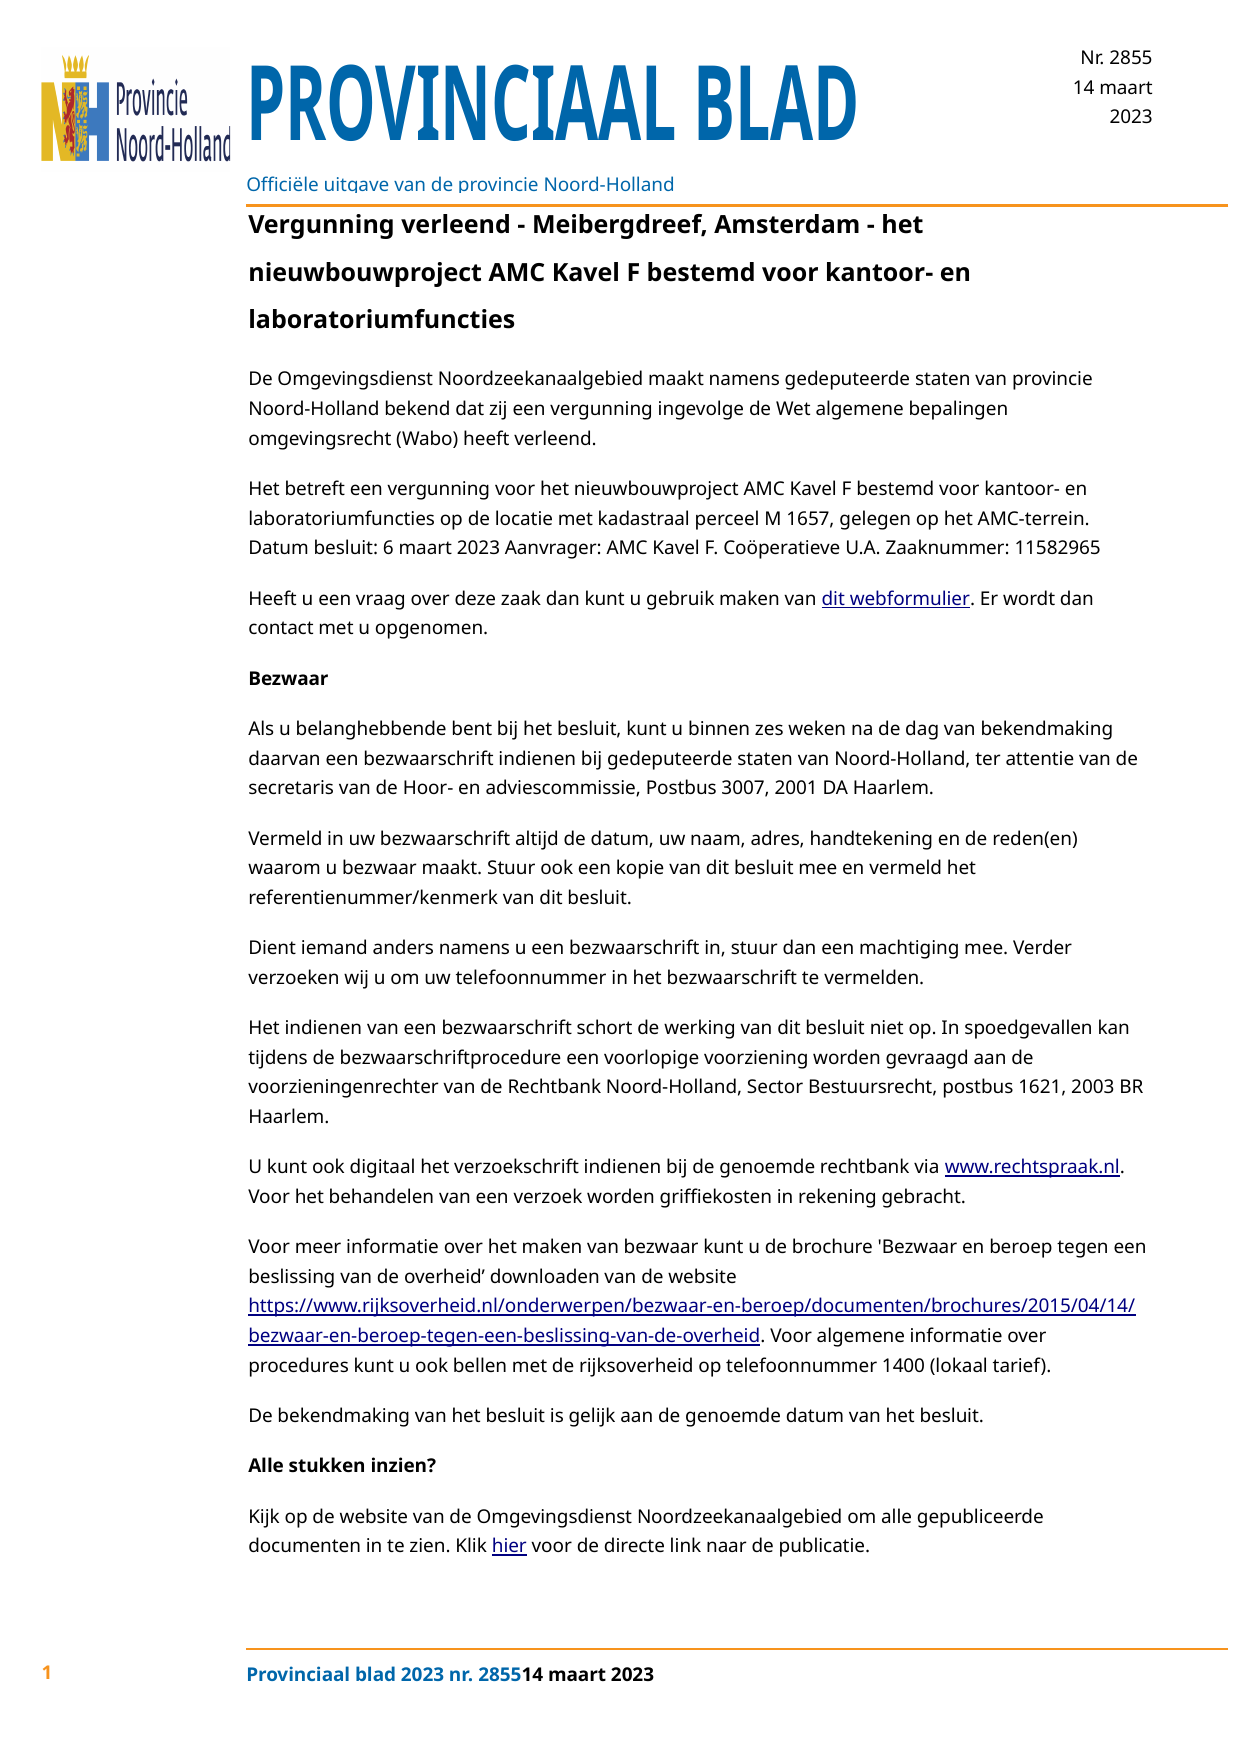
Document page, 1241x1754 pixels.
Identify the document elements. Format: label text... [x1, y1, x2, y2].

text Alle stukken inzien? [248, 1453, 1152, 1478]
text Vergunning verleend - Meibergdreef, Amsterdam - het nieuwbouwproject AMC Kavel F bestemd voor kantoor- en laboratoriumfuncties [248, 207, 1152, 336]
text U kunt ook digitaal het verzoekschrift indienen bij de genoemde rechtbank via www.rechtspraak.nl. Voor het behandelen van een verzoek worden griffiekosten in rekening gebracht. [248, 1153, 1152, 1209]
text Kijk op de website van de Omgevingsdienst Noordzeekanaalgebied om alle gepubliceerde documenten in te zien. Klik hier voor de directe link naar de publicatie. [248, 1503, 1152, 1558]
text Vermeld in uw bezwaarschrift altijd de datum, uw naam, adres, handtekening en de reden(en) waarom u bezwaar maakt. Stuur ook een kopie van dit besluit mee en vermeld het referentienummer/kenmerk van dit besluit. [248, 825, 1152, 909]
text De Omgevingsdienst Noordzeekanaalgebied maakt namens gedeputeerde staten van provincie Noord-Holland bekend dat zij een vergunning ingevolge de Wet algemene bepalingen omgevingsrecht (Wabo) heeft verleend. [248, 366, 1152, 450]
picture [41, 47, 231, 172]
text Het indienen van een bezwaarschrift schort de werking van dit besluit niet op. In spoedgevallen kan tijdens de bezwaarschriftprocedure een voorlopige voorziening worden gevraagd aan de voorzieningenrechter van de Rechtbank Noord-Holland, Sector Bestuursrecht, postbus 1621, 2003 BR Haarlem. [248, 1014, 1152, 1129]
text Dient iemand anders namens u een bezwaarschrift in, stuur dan een machtiging mee. Verder verzoeken wij u om uw telefoonnummer in het bezwaarschrift te vermelden. [248, 934, 1152, 989]
text Als u belanghebbende bent bij het besluit, kunt u binnen zes weken na de dag van bekendmaking daarvan een bezwaarschrift indienen bij gedeputeerde staten van Noord-Holland, ter attentie van de secretaris van de Hoor- en adviescommissie, Postbus 3007, 2001 DA Haarlem. [248, 715, 1152, 800]
text De bekendmaking van het besluit is gelijk aan de genoemde datum van het besluit. [248, 1402, 1152, 1428]
text Bezwaar [248, 665, 1152, 690]
text Heeft u een vraag over deze zaak dan kunt u gebruik maken van dit webformulier. Er wordt dan contact met u opgenomen. [248, 585, 1152, 640]
text Voor meer informatie over het maken van bezwaar kunt u de brochure 'Bezwaar en beroep tegen een beslissing van de overheid’ downloaden van de website https://www.rijksoverheid.nl/onderwerpen/bezwaar-en-beroep/documenten/brochures/2015/04/14/bezwaar-en-beroep-tegen-een-beslissing-van-de-overheid. Voor algemene informatie over procedures kunt u ook bellen met de rijksoverheid op telefoonnummer 1400 (lokaal tarief). [248, 1233, 1152, 1377]
text Het betreft een vergunning voor het nieuwbouwproject AMC Kavel F bestemd voor kantoor- en laboratoriumfuncties op de locatie met kadastraal perceel M 1657, gelegen op het AMC-terrein. Datum besluit: 6 maart 2023 Aanvrager: AMC Kavel F. Coöperatieve U.A. Zaaknummer: 11582965 [248, 475, 1152, 560]
